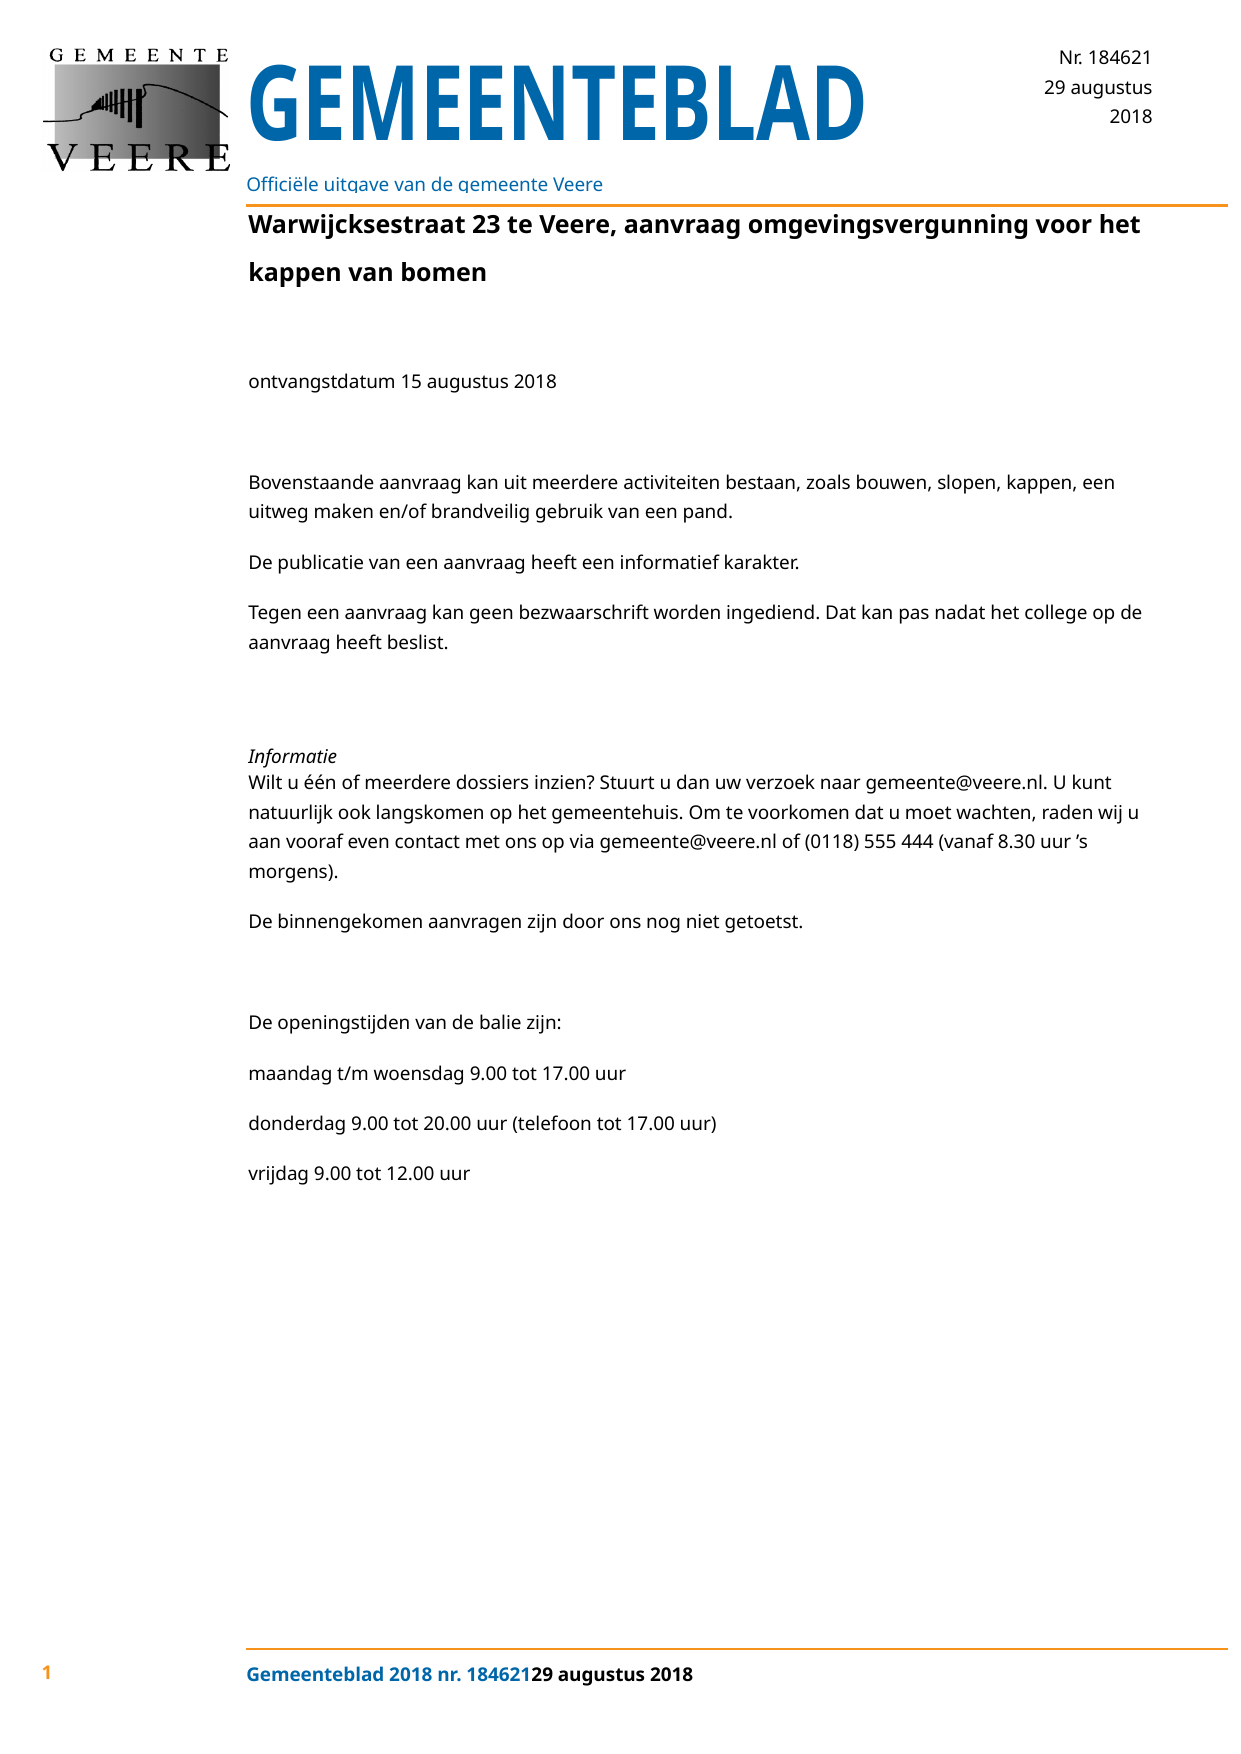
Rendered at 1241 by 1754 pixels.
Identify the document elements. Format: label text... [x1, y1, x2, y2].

text maandag t/m woensdag 9.00 tot 17.00 uur [248, 1060, 1152, 1085]
text ontvangstdatum 15 augustus 2018 [248, 368, 1152, 394]
text Wilt u één of meerdere dossiers inzien? Stuurt u dan uw verzoek naar gemeente@veere.nl. U kunt natuurlijk ook langskomen op het gemeentehuis. Om te voorkomen dat u moet wachten, raden wij u aan vooraf even contact met ons op via gemeente@veere.nl of (0118) 555 444 (vanaf 8.30 uur ’s morgens). [248, 769, 1152, 884]
text De publicatie van een aanvraag heeft een informatief karakter. [248, 549, 1152, 575]
text Bovenstaande aanvraag kan uit meerdere activiteiten bestaan, zoals bouwen, slopen, kappen, een uitweg maken en/of brandveilig gebruik van een pand. [248, 469, 1152, 524]
text donderdag 9.00 tot 20.00 uur (telefoon tot 17.00 uur) [248, 1110, 1152, 1136]
text Informatie [248, 743, 1152, 769]
text De openingstijden van de balie zijn: [248, 1009, 1152, 1035]
text De binnengekomen aanvragen zijn door ons nog niet getoetst. [248, 908, 1152, 934]
text Tegen een aanvraag kan geen bezwaarschrift worden ingediend. Dat kan pas nadat het college op de aanvraag heeft beslist. [248, 599, 1152, 655]
text Warwijcksestraat 23 te Veere, aanvraag omgevingsvergunning voor het kappen van bomen [248, 207, 1152, 288]
text vrijdag 9.00 tot 12.00 uur [248, 1161, 1152, 1186]
picture [41, 47, 231, 172]
